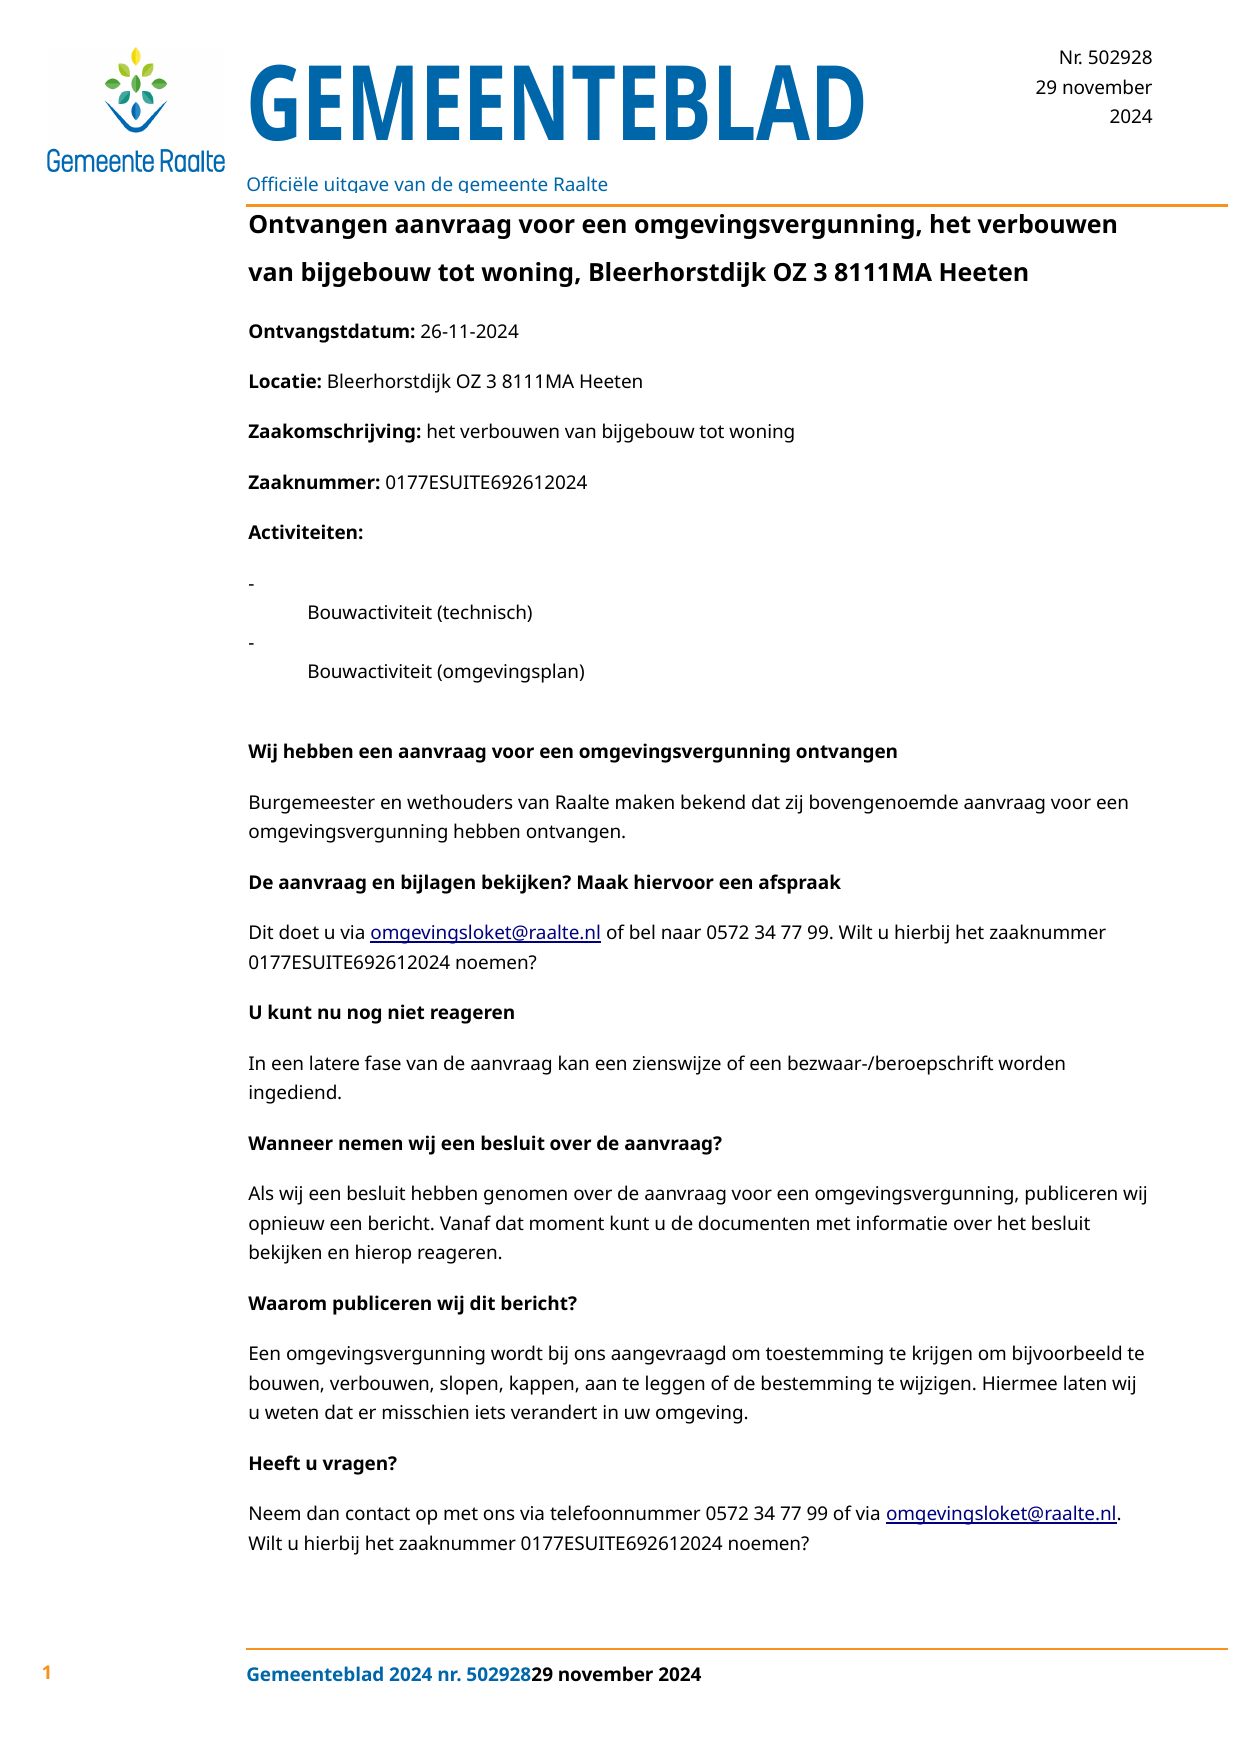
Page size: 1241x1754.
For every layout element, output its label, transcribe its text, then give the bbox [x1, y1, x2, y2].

text De aanvraag en bijlagen bekijken? Maak hiervoor een afspraak [248, 869, 1152, 895]
text Zaakomschrijving: het verbouwen van bijgebouw tot woning [248, 419, 1152, 444]
text Ontvangen aanvraag voor een omgevingsvergunning, het verbouwen van bijgebouw tot woning, Bleerhorstdijk OZ 3 8111MA Heeten [248, 207, 1152, 288]
text Wanneer nemen wij een besluit over de aanvraag? [248, 1130, 1152, 1156]
text Neem dan contact op met ons via telefoonnummer 0572 34 77 99 of via omgevingsloket@raalte.nl. Wilt u hierbij het zaaknummer 0177ESUITE692612024 noemen? [248, 1500, 1152, 1556]
text Wij hebben een aanvraag voor een omgevingsvergunning ontvangen [248, 739, 1152, 764]
text Als wij een besluit hebben genomen over de aanvraag voor een omgevingsvergunning, publiceren wij opnieuw een bericht. Vanaf dat moment kunt u de documenten met informatie over het besluit bekijken en hierop reageren. [248, 1180, 1152, 1265]
list Bouwactiviteit (technisch) [248, 599, 1152, 625]
picture [41, 47, 231, 172]
text In een latere fase van de aanvraag kan een zienswijze of een bezwaar-/beroepschrift worden ingediend. [248, 1050, 1152, 1105]
list Bouwactiviteit (omgevingsplan) [248, 659, 1152, 684]
text Zaaknummer: 0177ESUITE692612024 [248, 469, 1152, 495]
text Een omgevingsvergunning wordt bij ons aangevraagd om toestemming te krijgen om bijvoorbeeld te bouwen, verbouwen, slopen, kappen, aan te leggen of de bestemming te wijzigen. Hiermee laten wij u weten dat er misschien iets verandert in uw omgeving. [248, 1340, 1152, 1425]
text Ontvangstdatum: 26-11-2024 [248, 318, 1152, 344]
text Heeft u vragen? [248, 1450, 1152, 1476]
text Dit doet u via omgevingsloket@raalte.nl of bel naar 0572 34 77 99. Wilt u hierbij het zaaknummer 0177ESUITE692612024 noemen? [248, 919, 1152, 975]
text U kunt nu nog niet reageren [248, 999, 1152, 1025]
text Activiteiten: [248, 519, 1152, 545]
text Waarom publiceren wij dit bericht? [248, 1290, 1152, 1316]
text Burgemeester en wethouders van Raalte maken bekend dat zij bovengenoemde aanvraag voor een omgevingsvergunning hebben ontvangen. [248, 789, 1152, 844]
text Locatie: Bleerhorstdijk OZ 3 8111MA Heeten [248, 368, 1152, 394]
